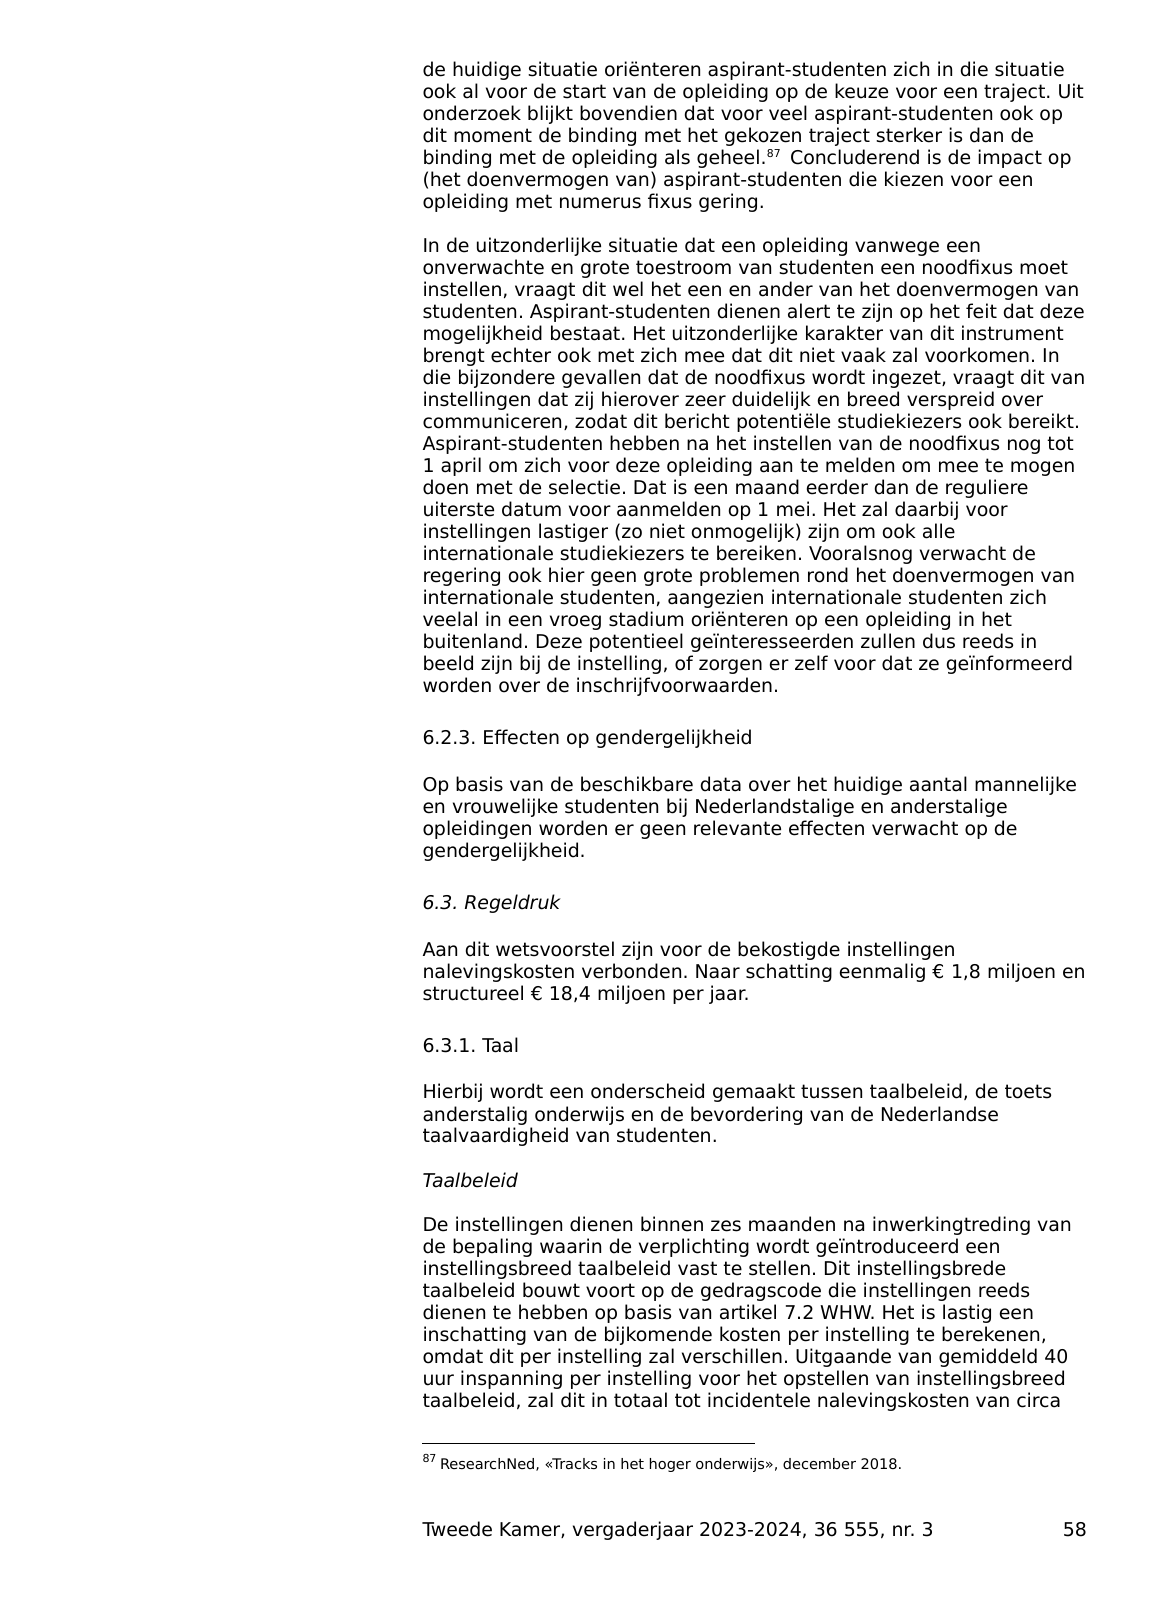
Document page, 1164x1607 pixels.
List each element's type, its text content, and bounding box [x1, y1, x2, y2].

text Aan dit wetsvoorstel zijn voor de bekostigde instellingen nalevingskosten verbonden. Naar schatting eenmalig € 1,8 miljoen en structureel € 18,4 miljoen per jaar. [422, 938, 1087, 1004]
text In de uitzonderlijke situatie dat een opleiding vanwege een onverwachte en grote toestroom van studenten een noodfixus moet instellen, vraagt dit wel het een en ander van het doenvermogen van studenten. Aspirant-studenten dienen alert te zijn op het feit dat deze mogelijkheid bestaat. Het uitzonderlijke karakter van dit instrument brengt echter ook met zich mee dat dit niet vaak zal voorkomen. In die bijzondere gevallen dat de noodfixus wordt ingezet, vraagt dit van instellingen dat zij hierover zeer duidelijk en breed verspreid over communiceren, zodat dit bericht potentiële studiekiezers ook bereikt. Aspirant-studenten hebben na het instellen van de noodfixus nog tot 1 april om zich voor deze opleiding aan te melden om mee te mogen doen met de selectie. Dat is een maand eerder dan de reguliere uiterste datum voor aanmelden op 1 mei. Het zal daarbij voor instellingen lastiger (zo niet onmogelijk) zijn om ook alle internationale studiekiezers te bereiken. Vooralsnog verwacht de regering ook hier geen grote problemen rond het doenvermogen van internationale studenten, aangezien internationale studenten zich veelal in een vroeg stadium oriënteren op een opleiding in het buitenland. Deze potentieel geïnteresseerden zullen dus reeds in beeld zijn bij de instelling, of zorgen er zelf voor dat ze geïnformeerd worden over de inschrijfvoorwaarden. [422, 235, 1087, 697]
text de huidige situatie oriënteren aspirant-studenten zich in die situatie ook al voor de start van de opleiding op de keuze voor een traject. Uit onderzoek blijkt bovendien dat voor veel aspirant-studenten ook op dit moment de binding met het gekozen traject sterker is dan de binding met de opleiding als geheel. Concluderend is de impact op (het doenvermogen van) aspirant-studenten die kiezen voor een opleiding met numerus fixus gering. [422, 59, 1087, 213]
text Op basis van de beschikbare data over het huidige aantal mannelijke en vrouwelijke studenten bij Nederlandstalige en anderstalige opleidingen worden er geen relevante effecten verwacht op de gendergelijkheid. [422, 774, 1087, 862]
subtitle 6.3.1. Taal [422, 1034, 1087, 1056]
text ResearchNed, «Tracks in het hoger onderwijs», december 2018. [422, 1452, 1087, 1474]
subtitle 6.3. Regeldruk [422, 892, 1087, 913]
text De instellingen dienen binnen zes maanden na inwerkingtreding van de bepaling waarin de verplichting wordt geïntroduceerd een instellingsbreed taalbeleid vast te stellen. Dit instellingsbrede taalbeleid bouwt voort op de gedragscode die instellingen reeds dienen te hebben op basis van artikel 7.2 WHW. Het is lastig een inschatting van de bijkomende kosten per instelling te berekenen, omdat dit per instelling zal verschillen. Uitgaande van gemiddeld 40 uur inspanning per instelling voor het opstellen van instellingsbreed taalbeleid, zal dit in totaal tot incidentele nalevingskosten van circa [422, 1214, 1087, 1412]
subtitle Taalbeleid [422, 1169, 1087, 1192]
subtitle 6.2.3. Effecten op gendergelijkheid [422, 727, 1087, 749]
text Hierbij wordt een onderscheid gemaakt tussen taalbeleid, de toets anderstalig onderwijs en de bevordering van de Nederlandse taalvaardigheid van studenten. [422, 1081, 1087, 1147]
